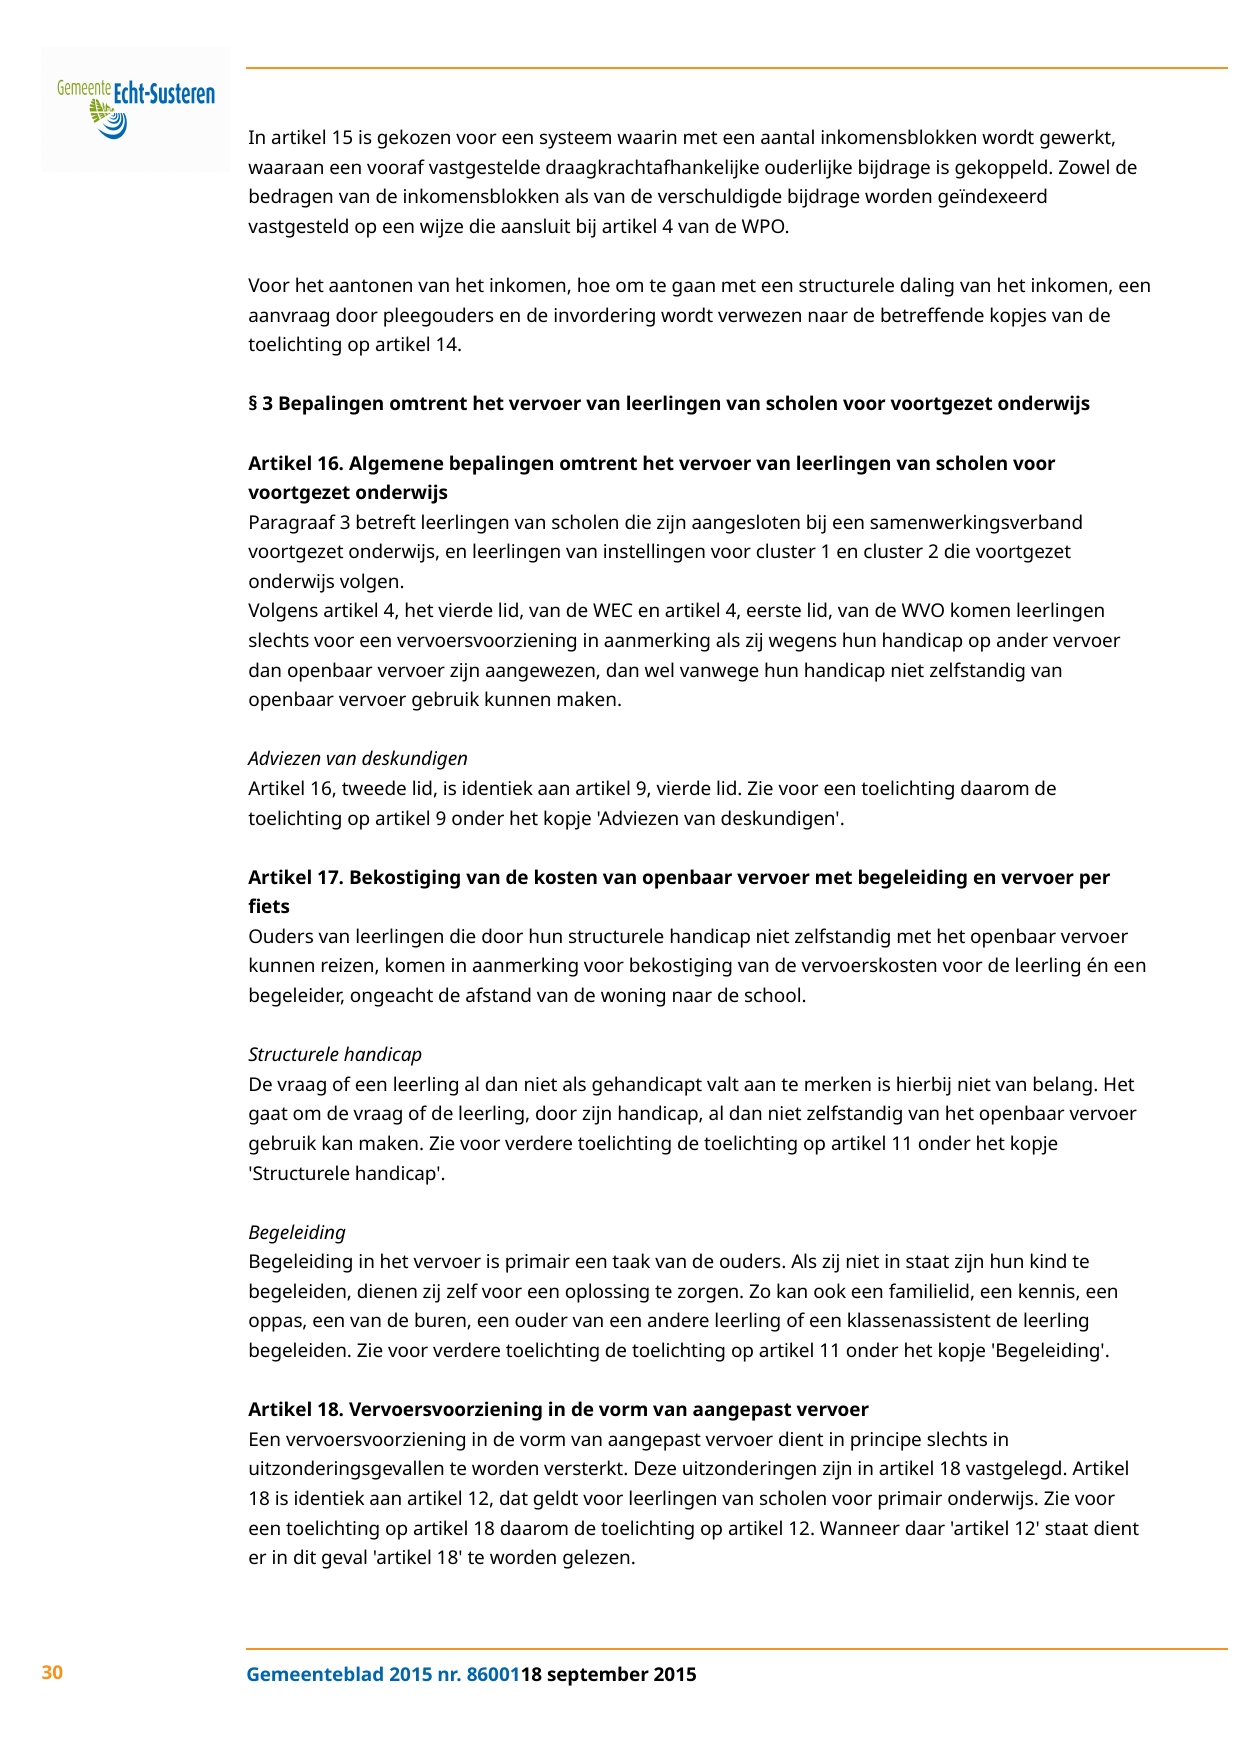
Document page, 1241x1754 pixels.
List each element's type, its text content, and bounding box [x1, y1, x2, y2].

text Voor het aantonen van het inkomen, hoe om te gaan met een structurele daling van het inkomen, een aanvraag door pleegouders en de invordering wordt verwezen naar de betreffende kopjes van de toelichting op artikel 14. [248, 272, 1152, 357]
text Artikel 16. Algemene bepalingen omtrent het vervoer van leerlingen van scholen voor voortgezet onderwijs [248, 450, 1152, 505]
text Artikel 17. Bekostiging van de kosten van openbaar vervoer met begeleiding en vervoer per fiets [248, 864, 1152, 919]
text Structurele handicap [248, 1041, 1152, 1067]
text Paragraaf 3 betreft leerlingen van scholen die zijn aangesloten bij een samenwerkingsverband voortgezet onderwijs, en leerlingen van instellingen voor cluster 1 en cluster 2 die voortgezet onderwijs volgen. [248, 509, 1152, 594]
text In artikel 15 is gekozen voor een systeem waarin met een aantal inkomensblokken wordt gewerkt, waaraan een vooraf vastgestelde draagkrachtafhankelijke ouderlijke bijdrage is gekoppeld. Zowel de bedragen van de inkomensblokken als van de verschuldigde bijdrage worden geïndexeerd vastgesteld op een wijze die aansluit bij artikel 4 van de WPO. [248, 124, 1152, 239]
text Adviezen van deskundigen [248, 746, 1152, 771]
text Een vervoersvoorziening in de vorm van aangepast vervoer dient in principe slechts in uitzonderingsgevallen te worden versterkt. Deze uitzonderingen zijn in artikel 18 vastgelegd. Artikel 18 is identiek aan artikel 12, dat geldt voor leerlingen van scholen voor primair onderwijs. Zie voor een toelichting op artikel 18 daarom de toelichting op artikel 12. Wanneer daar 'artikel 12' staat dient er in dit geval 'artikel 18' te worden gelezen. [248, 1426, 1152, 1570]
text Ouders van leerlingen die door hun structurele handicap niet zelfstandig met het openbaar vervoer kunnen reizen, komen in aanmerking voor bekostiging van de vervoerskosten voor de leerling én een begeleider, ongeacht de afstand van de woning naar de school. [248, 923, 1152, 1008]
picture [41, 47, 231, 172]
text § 3 Bepalingen omtrent het vervoer van leerlingen van scholen voor voortgezet onderwijs [248, 391, 1152, 416]
text Volgens artikel 4, het vierde lid, van de WEC en artikel 4, eerste lid, van de WVO komen leerlingen slechts voor een vervoersvoorziening in aanmerking als zij wegens hun handicap op ander vervoer dan openbaar vervoer zijn aangewezen, dan wel vanwege hun handicap niet zelfstandig van openbaar vervoer gebruik kunnen maken. [248, 598, 1152, 712]
text Begeleiding in het vervoer is primair een taak van de ouders. Als zij niet in staat zijn hun kind te begeleiden, dienen zij zelf voor een oplossing te zorgen. Zo kan ook een familielid, een kennis, een oppas, een van de buren, een ouder van een andere leerling of een klassenassistent de leerling begeleiden. Zie voor verdere toelichting de toelichting op artikel 11 onder het kopje 'Begeleiding'. [248, 1248, 1152, 1363]
text Artikel 16, tweede lid, is identiek aan artikel 9, vierde lid. Zie voor een toelichting daarom de toelichting op artikel 9 onder het kopje 'Adviezen van deskundigen'. [248, 775, 1152, 831]
text Begeleiding [248, 1219, 1152, 1245]
text Artikel 18. Vervoersvoorziening in de vorm van aangepast vervoer [248, 1396, 1152, 1422]
text De vraag of een leerling al dan niet als gehandicapt valt aan te merken is hierbij niet van belang. Het gaat om de vraag of de leerling, door zijn handicap, al dan niet zelfstandig van het openbaar vervoer gebruik kan maken. Zie voor verdere toelichting de toelichting op artikel 11 onder het kopje 'Structurele handicap'. [248, 1071, 1152, 1186]
